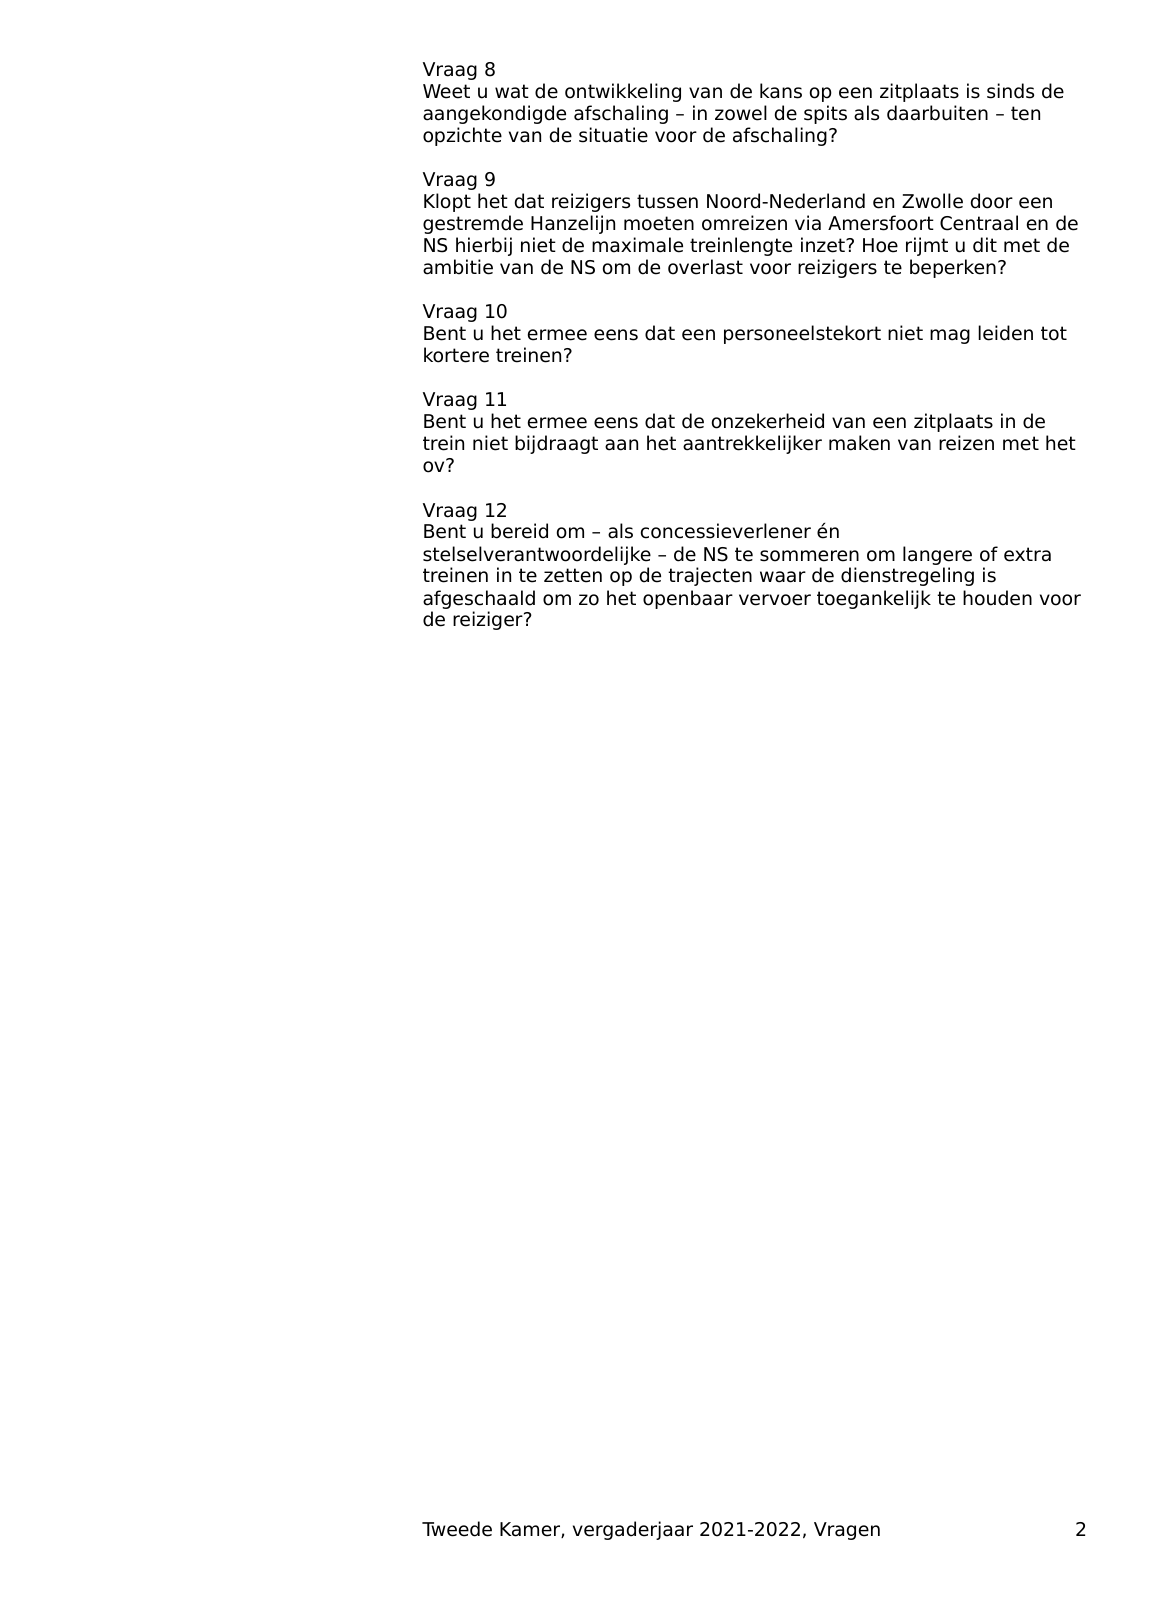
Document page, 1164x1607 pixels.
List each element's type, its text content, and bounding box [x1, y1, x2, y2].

text Bent u het ermee eens dat de onzekerheid van een zitplaats in de trein niet bijdraagt aan het aantrekkelijker maken van reizen met het ov? [422, 411, 1087, 477]
text Klopt het dat reizigers tussen Noord-Nederland en Zwolle door een gestremde Hanzelijn moeten omreizen via Amersfoort Centraal en de NS hierbij niet de maximale treinlengte inzet? Hoe rijmt u dit met de ambitie van de NS om de overlast voor reizigers te beperken? [422, 191, 1087, 279]
text Vraag 10 [422, 301, 1087, 323]
text Vraag 8 [422, 59, 1087, 81]
text Vraag 9 [422, 169, 1087, 191]
text Weet u wat de ontwikkeling van de kans op een zitplaats is sinds de aangekondigde afschaling – in zowel de spits als daarbuiten – ten opzichte van de situatie voor de afschaling? [422, 81, 1087, 147]
text Vraag 11 [422, 389, 1087, 411]
text Bent u bereid om – als concessieverlener én stelselverantwoordelijke – de NS te sommeren om langere of extra treinen in te zetten op de trajecten waar de dienstregeling is afgeschaald om zo het openbaar vervoer toegankelijk te houden voor de reiziger? [422, 521, 1087, 631]
text Vraag 12 [422, 499, 1087, 521]
text Bent u het ermee eens dat een personeelstekort niet mag leiden tot kortere treinen? [422, 323, 1087, 367]
